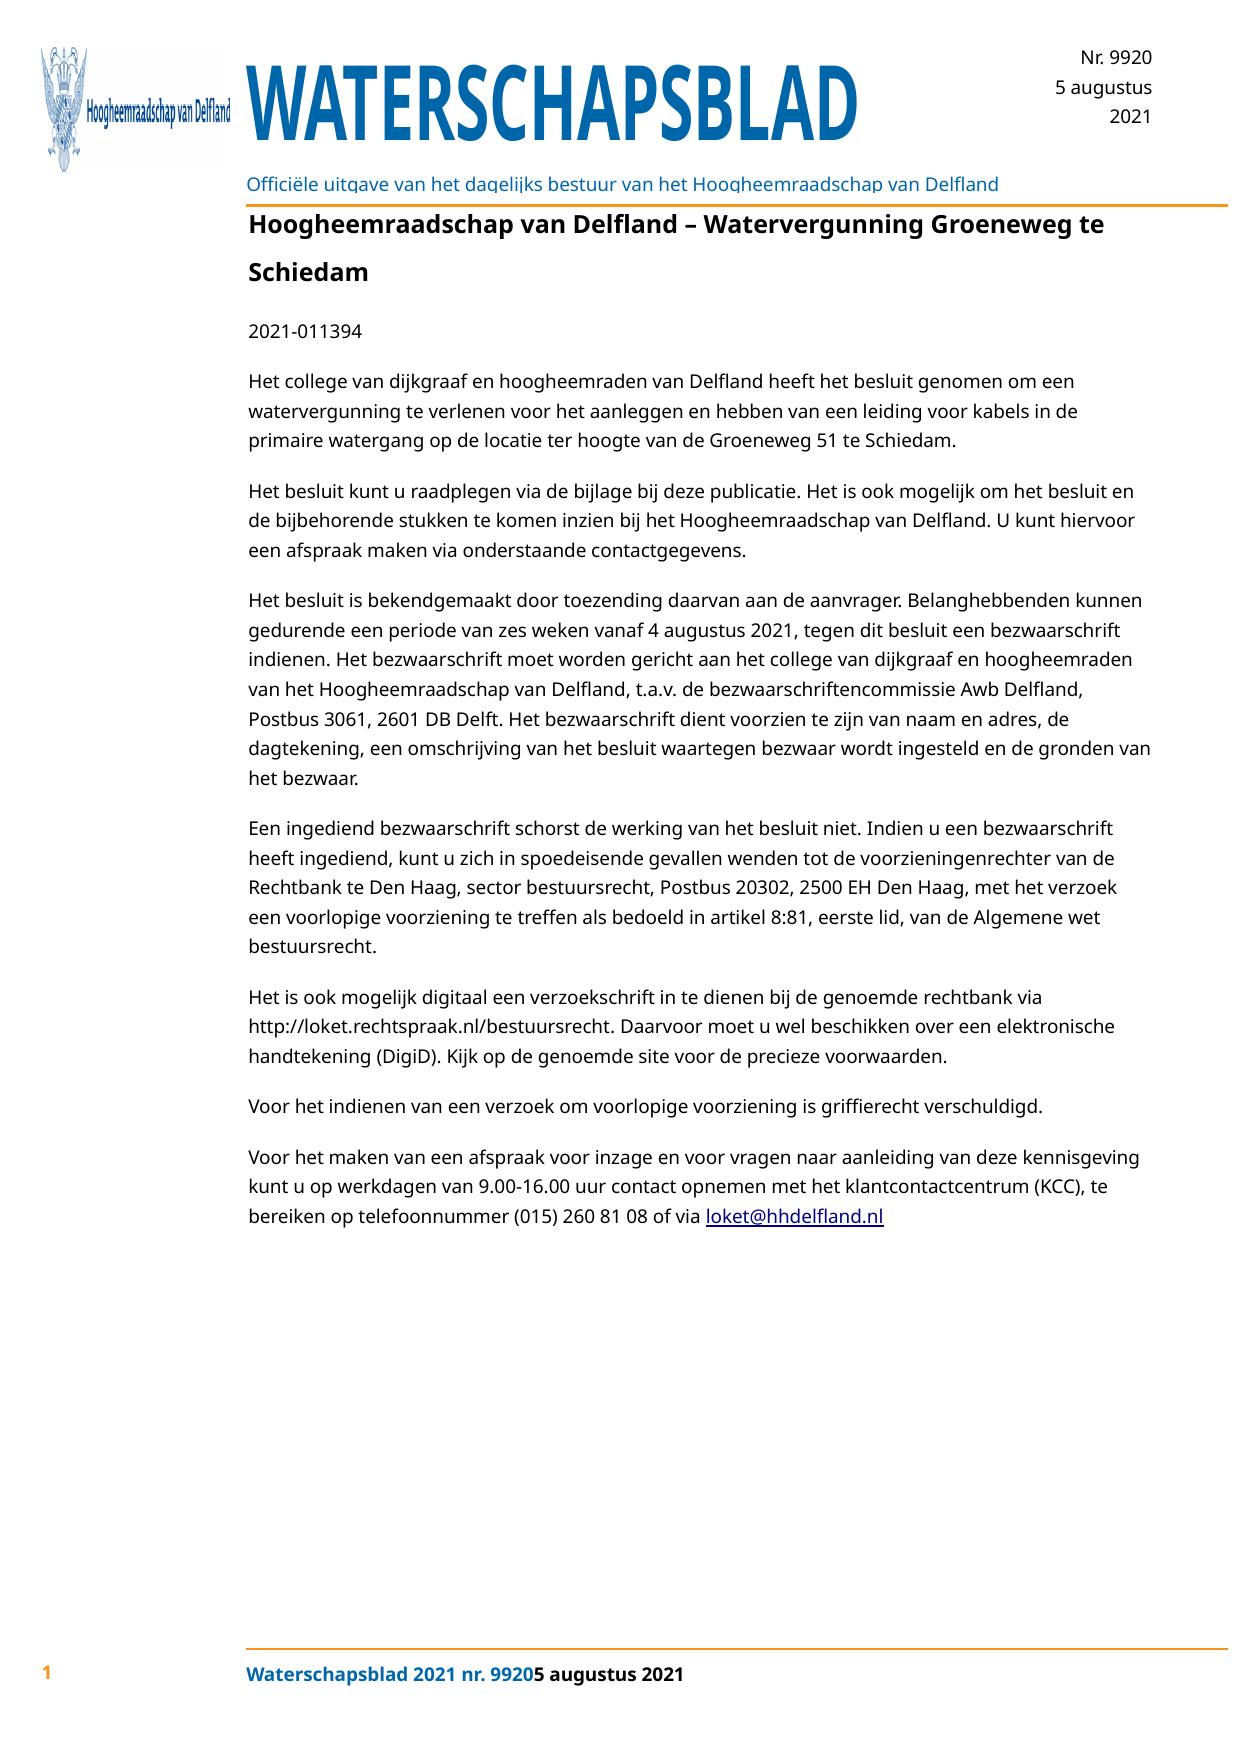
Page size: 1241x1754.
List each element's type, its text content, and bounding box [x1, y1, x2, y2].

text 2021-011394 [248, 318, 1152, 344]
text Het college van dijkgraaf en hoogheemraden van Delfland heeft het besluit genomen om een watervergunning te verlenen voor het aanleggen en hebben van een leiding voor kabels in de primaire watergang op de locatie ter hoogte van de Groeneweg 51 te Schiedam. [248, 368, 1152, 453]
text Een ingediend bezwaarschrift schorst de werking van het besluit niet. Indien u een bezwaarschrift heeft ingediend, kunt u zich in spoedeisende gevallen wenden tot de voorzieningenrechter van de Rechtbank te Den Haag, sector bestuursrecht, Postbus 20302, 2500 EH Den Haag, met het verzoek een voorlopige voorziening te treffen als bedoeld in artikel 8:81, eerste lid, van de Algemene wet bestuursrecht. [248, 815, 1152, 959]
text Hoogheemraadschap van Delfland – Watervergunning Groeneweg te Schiedam [248, 207, 1152, 288]
picture [41, 47, 231, 172]
text Het besluit kunt u raadplegen via de bijlage bij deze publicatie. Het is ook mogelijk om het besluit en de bijbehorende stukken te komen inzien bij het Hoogheemraadschap van Delfland. U kunt hiervoor een afspraak maken via onderstaande contactgegevens. [248, 478, 1152, 563]
text Voor het indienen van een verzoek om voorlopige voorziening is griffierecht verschuldigd. [248, 1094, 1152, 1119]
text Het is ook mogelijk digitaal een verzoekschrift in te dienen bij de genoemde rechtbank via http://loket.rechtspraak.nl/bestuursrecht. Daarvoor moet u wel beschikken over een elektronische handtekening (DigiD). Kijk op de genoemde site voor de precieze voorwaarden. [248, 984, 1152, 1069]
text Het besluit is bekendgemaakt door toezending daarvan aan de aanvrager. Belanghebbenden kunnen gedurende een periode van zes weken vanaf 4 augustus 2021, tegen dit besluit een bezwaarschrift indienen. Het bezwaarschrift moet worden gericht aan het college van dijkgraaf en hoogheemraden van het Hoogheemraadschap van Delfland, t.a.v. de bezwaarschriftencommissie Awb Delfland, Postbus 3061, 2601 DB Delft. Het bezwaarschrift dient voorzien te zijn van naam en adres, de dagtekening, een omschrijving van het besluit waartegen bezwaar wordt ingesteld en de gronden van het bezwaar. [248, 587, 1152, 791]
text Voor het maken van een afspraak voor inzage en voor vragen naar aanleiding van deze kennisgeving kunt u op werkdagen van 9.00-16.00 uur contact opnemen met het klantcontactcentrum (KCC), te bereiken op telefoonnummer (015) 260 81 08 of via loket@hhdelfland.nl [248, 1144, 1152, 1229]
